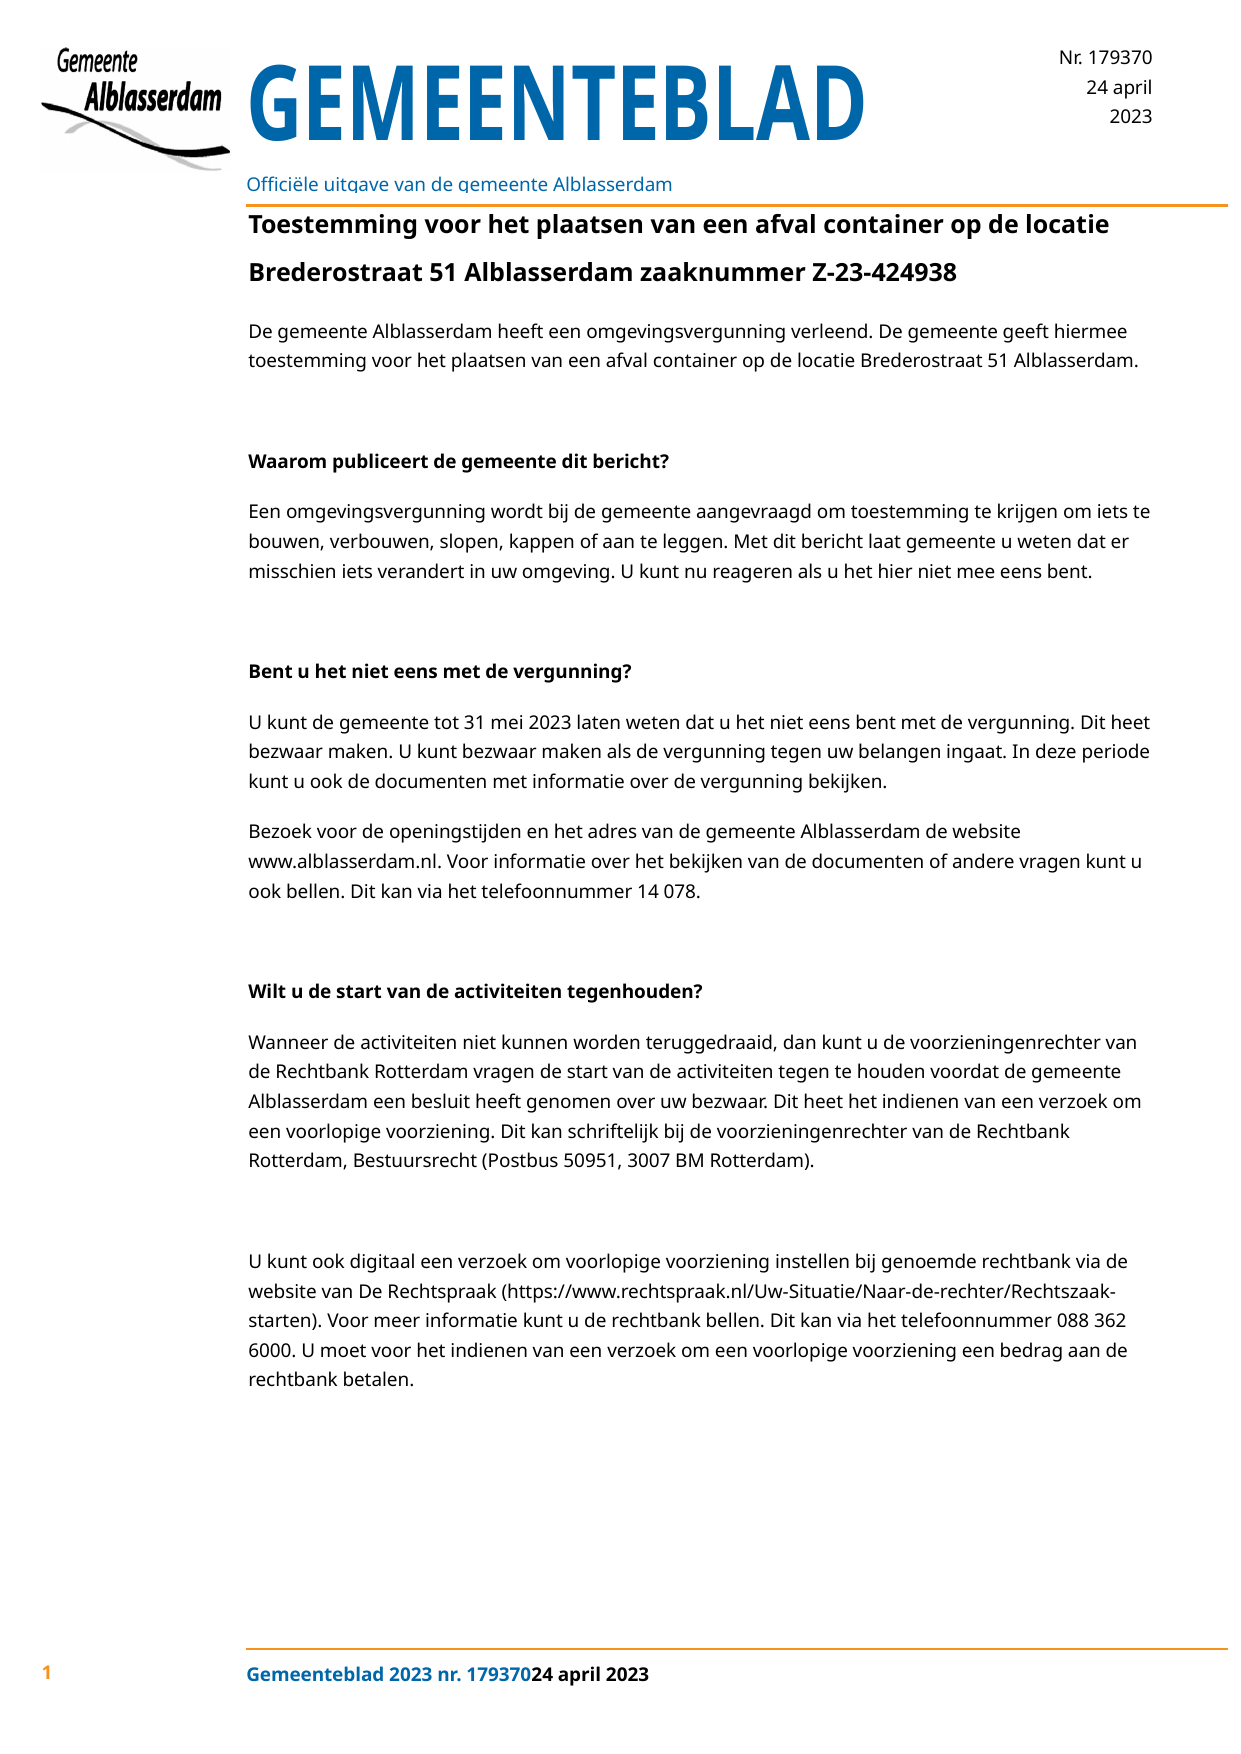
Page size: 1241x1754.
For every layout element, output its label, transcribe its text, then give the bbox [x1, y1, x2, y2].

text Toestemming voor het plaatsen van een afval container op de locatie Brederostraat 51 Alblasserdam zaaknummer Z-23-424938 [248, 207, 1152, 288]
picture [41, 47, 231, 172]
text Wilt u de start van de activiteiten tegenhouden? [248, 979, 1152, 1004]
text Een omgevingsvergunning wordt bij de gemeente aangevraagd om toestemming te krijgen om iets te bouwen, verbouwen, slopen, kappen of aan te leggen. Met dit bericht laat gemeente u weten dat er misschien iets verandert in uw omgeving. U kunt nu reageren als u het hier niet mee eens bent. [248, 499, 1152, 584]
text U kunt de gemeente tot 31 mei 2023 laten weten dat u het niet eens bent met de vergunning. Dit heet bezwaar maken. U kunt bezwaar maken als de vergunning tegen uw belangen ingaat. In deze periode kunt u ook de documenten met informatie over de vergunning bekijken. [248, 709, 1152, 794]
text Bent u het niet eens met de vergunning? [248, 659, 1152, 684]
text U kunt ook digitaal een verzoek om voorlopige voorziening instellen bij genoemde rechtbank via de website van De Rechtspraak (https://www.rechtspraak.nl/Uw-Situatie/Naar-de-rechter/Rechtszaak-starten). Voor meer informatie kunt u de rechtbank bellen. Dit kan via het telefoonnummer 088 362 6000. U moet voor het indienen van een verzoek om een voorlopige voorziening een bedrag aan de rechtbank betalen. [248, 1248, 1152, 1392]
text Bezoek voor de openingstijden en het adres van de gemeente Alblasserdam de website www.alblasserdam.nl. Voor informatie over het bekijken van de documenten of andere vragen kunt u ook bellen. Dit kan via het telefoonnummer 14 078. [248, 819, 1152, 904]
text De gemeente Alblasserdam heeft een omgevingsvergunning verleend. De gemeente geeft hiermee toestemming voor het plaatsen van een afval container op de locatie Brederostraat 51 Alblasserdam. [248, 318, 1152, 373]
text Waarom publiceert de gemeente dit bericht? [248, 448, 1152, 474]
text Wanneer de activiteiten niet kunnen worden teruggedraaid, dan kunt u de voorzieningenrechter van de Rechtbank Rotterdam vragen de start van de activiteiten tegen te houden voordat de gemeente Alblasserdam een besluit heeft genomen over uw bezwaar. Dit heet het indienen van een verzoek om een voorlopige voorziening. Dit kan schriftelijk bij de voorzieningenrechter van de Rechtbank Rotterdam, Bestuursrecht (Postbus 50951, 3007 BM Rotterdam). [248, 1029, 1152, 1173]
